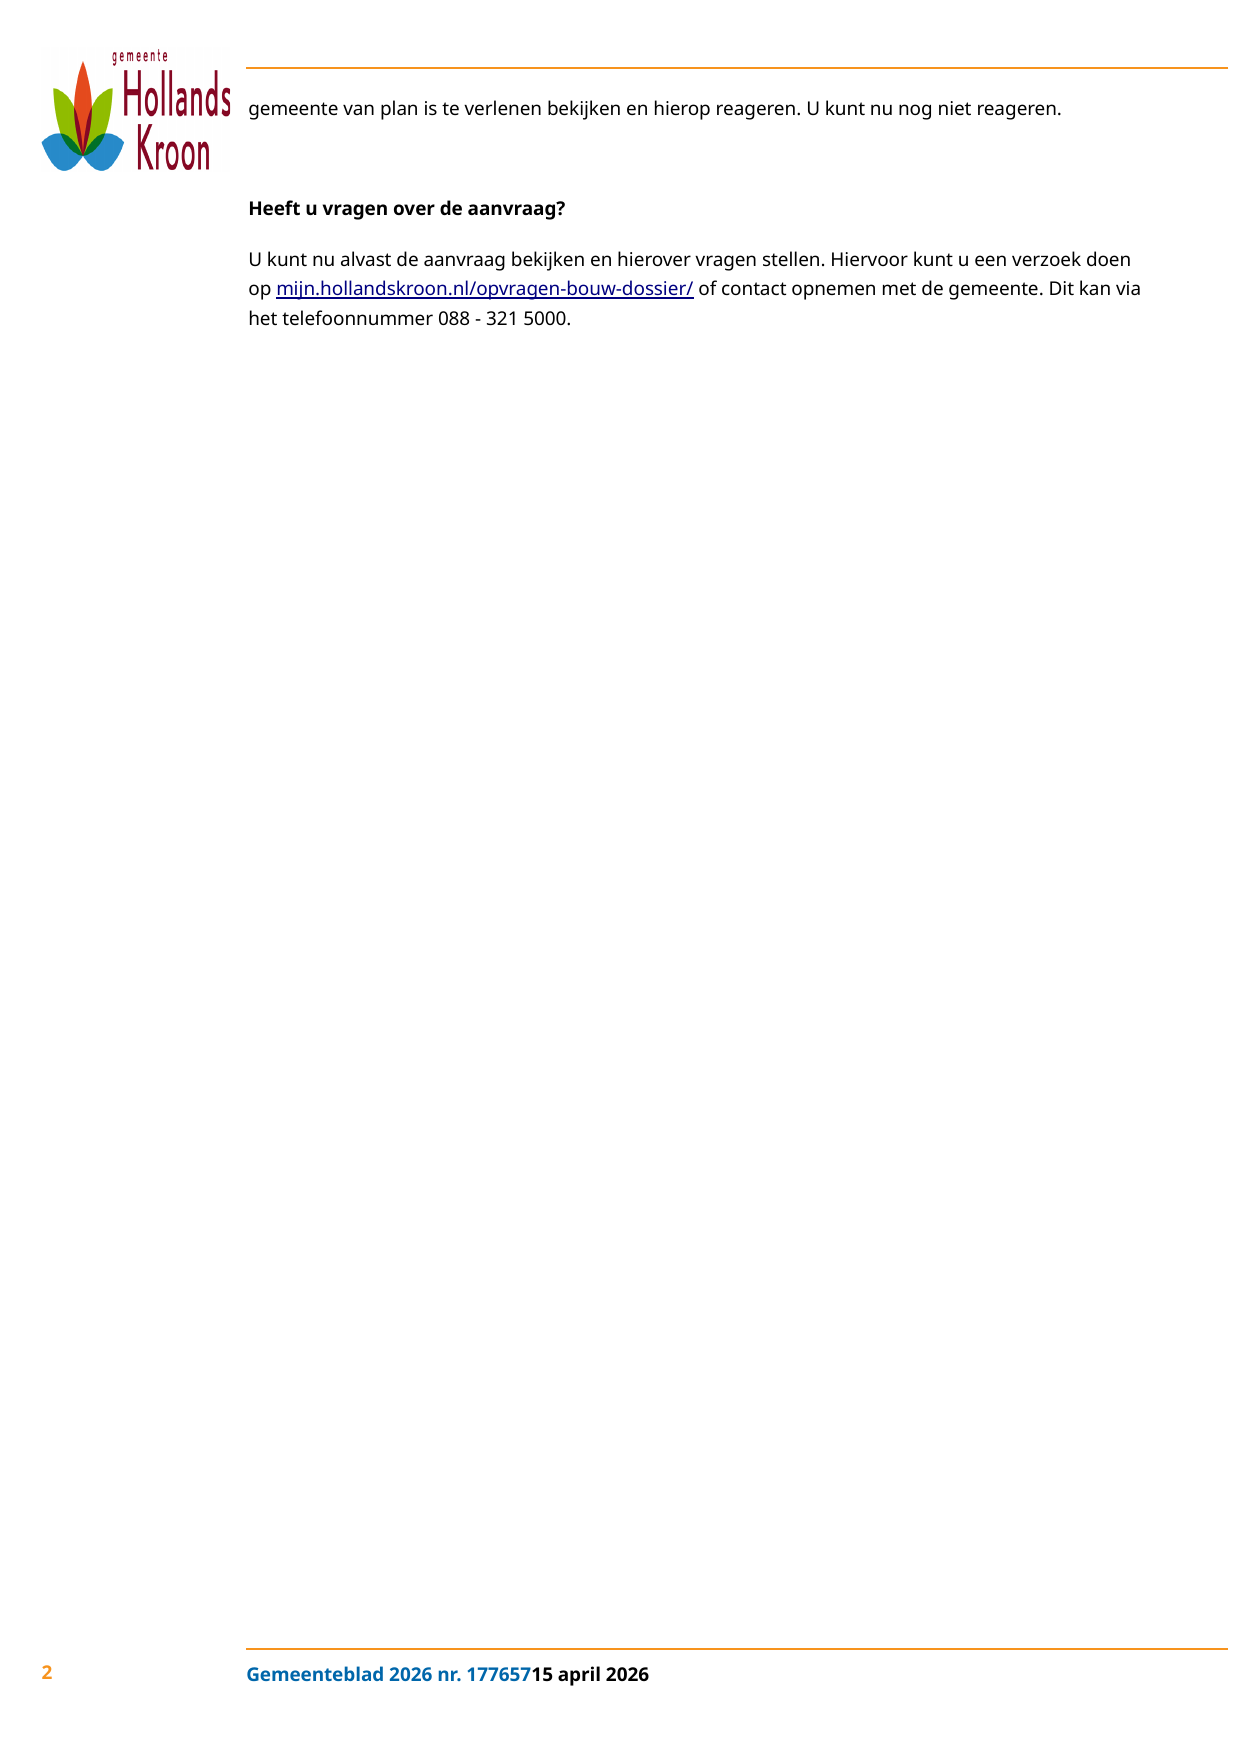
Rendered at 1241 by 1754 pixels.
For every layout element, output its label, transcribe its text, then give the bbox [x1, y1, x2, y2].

text Heeft u vragen over de aanvraag? [248, 196, 1152, 221]
picture [41, 47, 231, 172]
text U kunt nu alvast de aanvraag bekijken en hierover vragen stellen. Hiervoor kunt u een verzoek doen op mijn.hollandskroon.nl/opvragen-bouw-dossier/ of contact opnemen met de gemeente. Dit kan via het telefoonnummer 088 - 321 5000. [248, 246, 1152, 331]
text gemeente van plan is te verlenen bekijken en hierop reageren. U kunt nu nog niet reageren. [248, 95, 1152, 121]
